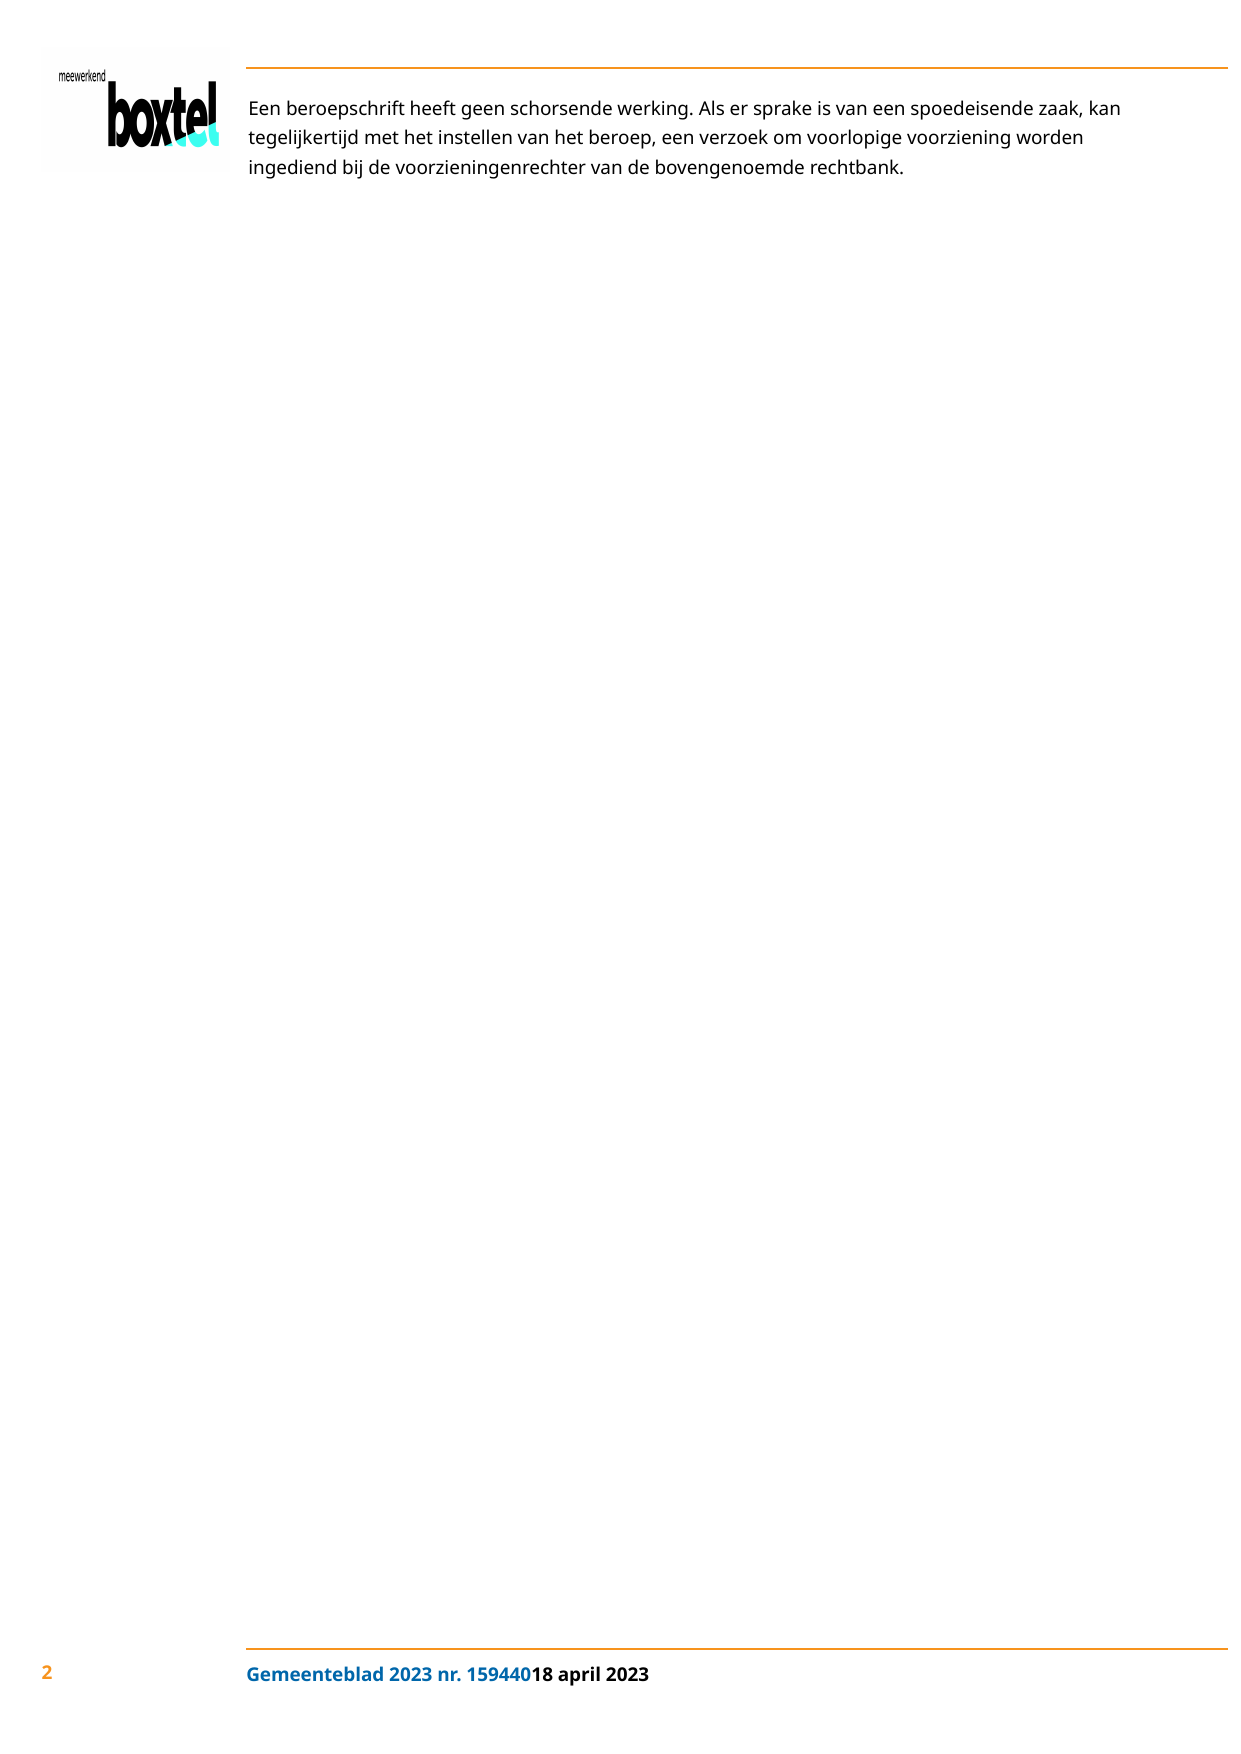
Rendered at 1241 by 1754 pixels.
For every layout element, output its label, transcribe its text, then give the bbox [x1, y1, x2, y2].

text Een beroepschrift heeft geen schorsende werking. Als er sprake is van een spoedeisende zaak, kan tegelijkertijd met het instellen van het beroep, een verzoek om voorlopige voorziening worden ingediend bij de voorzieningenrechter van de bovengenoemde rechtbank. [248, 95, 1152, 180]
picture [41, 47, 231, 172]
